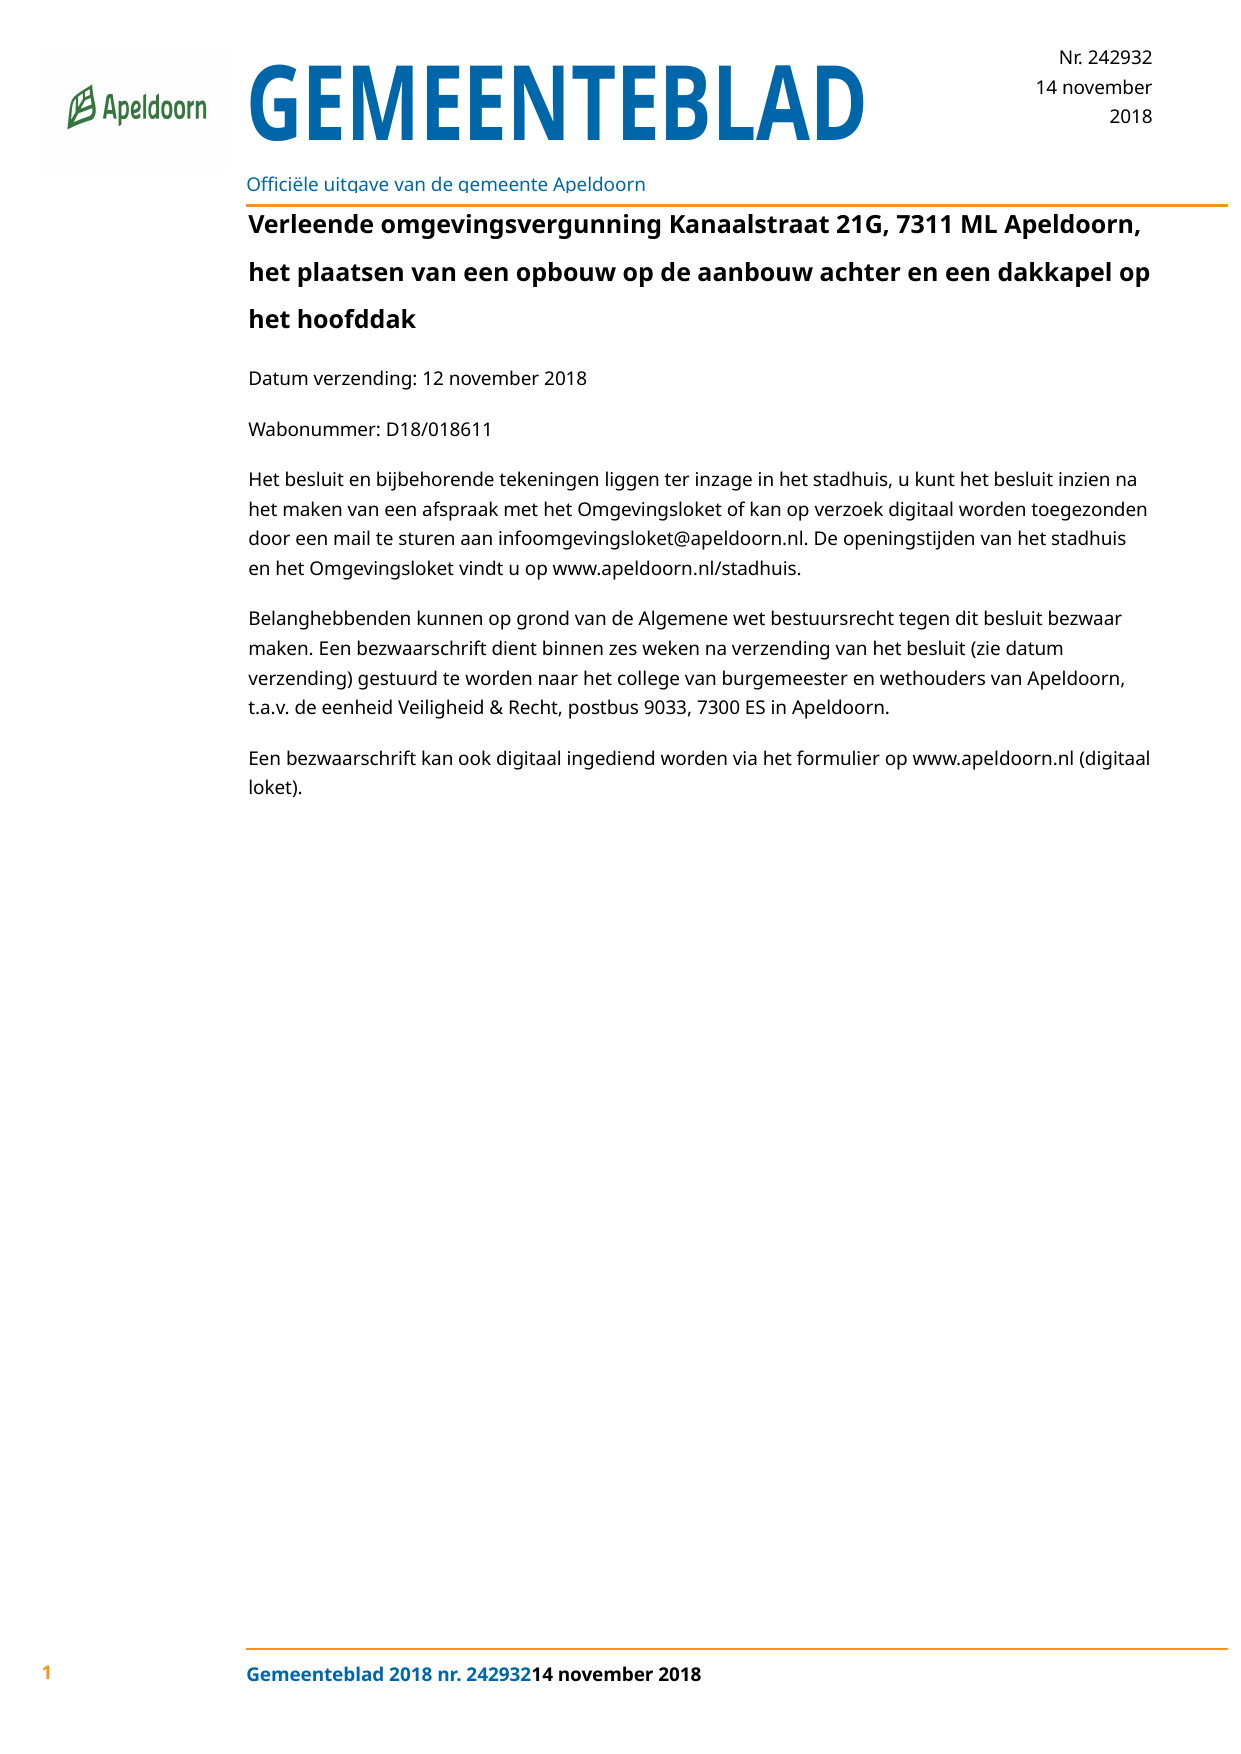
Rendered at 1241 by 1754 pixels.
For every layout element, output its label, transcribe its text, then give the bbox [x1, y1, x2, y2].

text Het besluit en bijbehorende tekeningen liggen ter inzage in het stadhuis, u kunt het besluit inzien na het maken van een afspraak met het Omgevingsloket of kan op verzoek digitaal worden toegezonden door een mail te sturen aan infoomgevingsloket@apeldoorn.nl. De openingstijden van het stadhuis en het Omgevingsloket vindt u op www.apeldoorn.nl/stadhuis. [248, 466, 1152, 581]
text Datum verzending: 12 november 2018 [248, 366, 1152, 391]
picture [41, 47, 231, 172]
text Wabonummer: D18/018611 [248, 416, 1152, 442]
text Een bezwaarschrift kan ook digitaal ingediend worden via het formulier op www.apeldoorn.nl (digitaal loket). [248, 745, 1152, 800]
text Verleende omgevingsvergunning Kanaalstraat 21G, 7311 ML Apeldoorn, het plaatsen van een opbouw op de aanbouw achter en een dakkapel op het hoofddak [248, 207, 1152, 336]
text Belanghebbenden kunnen op grond van de Algemene wet bestuursrecht tegen dit besluit bezwaar maken. Een bezwaarschrift dient binnen zes weken na verzending van het besluit (zie datum verzending) gestuurd te worden naar het college van burgemeester en wethouders van Apeldoorn, t.a.v. de eenheid Veiligheid & Recht, postbus 9033, 7300 ES in Apeldoorn. [248, 606, 1152, 720]
